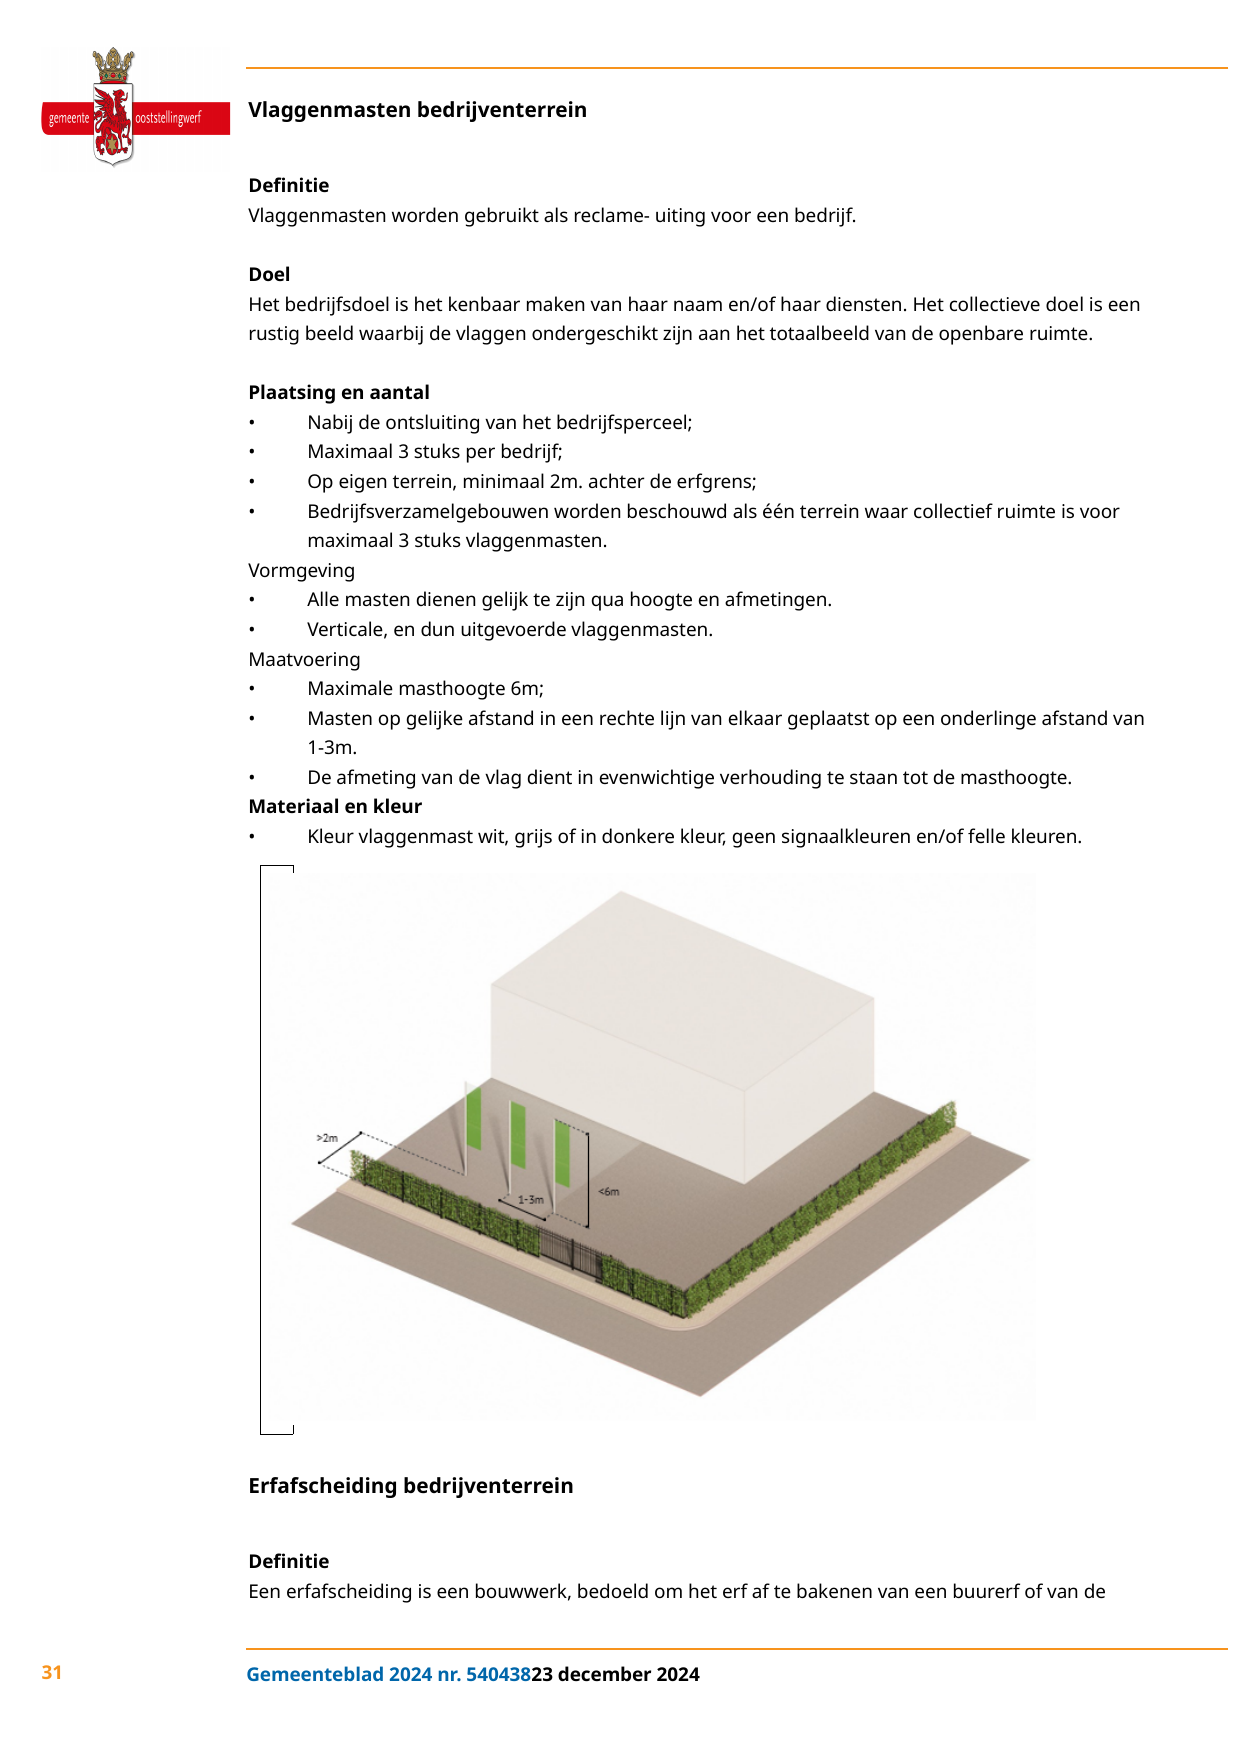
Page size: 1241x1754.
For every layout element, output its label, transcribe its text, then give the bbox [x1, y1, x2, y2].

list Bedrijfsverzamelgebouwen worden beschouwd als één terrein waar collectief ruimte is voor maximaal 3 stuks vlaggenmasten. [248, 498, 1152, 553]
list Masten op gelijke afstand in een rechte lijn van elkaar geplaatst op een onderlinge afstand van 1-3m. [248, 705, 1152, 760]
text Plaatsing en aantal [248, 379, 1152, 405]
text Vlaggenmasten bedrijventerrein [248, 95, 1152, 123]
list Op eigen terrein, minimaal 2m. achter de erfgrens; [248, 468, 1152, 494]
text Doel [248, 261, 1152, 287]
text Erfafscheiding bedrijventerrein [248, 1471, 1152, 1499]
text Definitie [248, 172, 1152, 198]
list Kleur vlaggenmast wit, grijs of in donkere kleur, geen signaalkleuren en/of felle kleuren. [248, 823, 1152, 849]
text Vlaggenmasten worden gebruikt als reclame- uiting voor een bedrijf. [248, 202, 1152, 228]
text Materiaal en kleur [248, 794, 1152, 819]
text Het bedrijfsdoel is het kenbaar maken van haar naam en/of haar diensten. Het collectieve doel is een rustig beeld waarbij de vlaggen ondergeschikt zijn aan het totaalbeeld van de openbare ruimte. [248, 291, 1152, 346]
picture [41, 47, 231, 172]
list De afmeting van de vlag dient in evenwichtige verhouding te staan tot de masthoogte. [248, 764, 1152, 790]
text Een erfafscheiding is een bouwwerk, bedoeld om het erf af te bakenen van een buurerf of van de [248, 1578, 1152, 1604]
list Nabij de ontsluiting van het bedrijfsperceel; [248, 409, 1152, 435]
list Maximale masthoogte 6m; [248, 675, 1152, 701]
text Vormgeving [248, 557, 1152, 583]
text Maatvoering [248, 646, 1152, 672]
list Verticale, en dun uitgevoerde vlaggenmasten. [248, 616, 1152, 642]
list Alle masten dienen gelijk te zijn qua hoogte en afmetingen. [248, 587, 1152, 612]
list Maximaal 3 stuks per bedrijf; [248, 439, 1152, 464]
text Definitie [248, 1549, 1152, 1574]
picture [268, 873, 1036, 1425]
